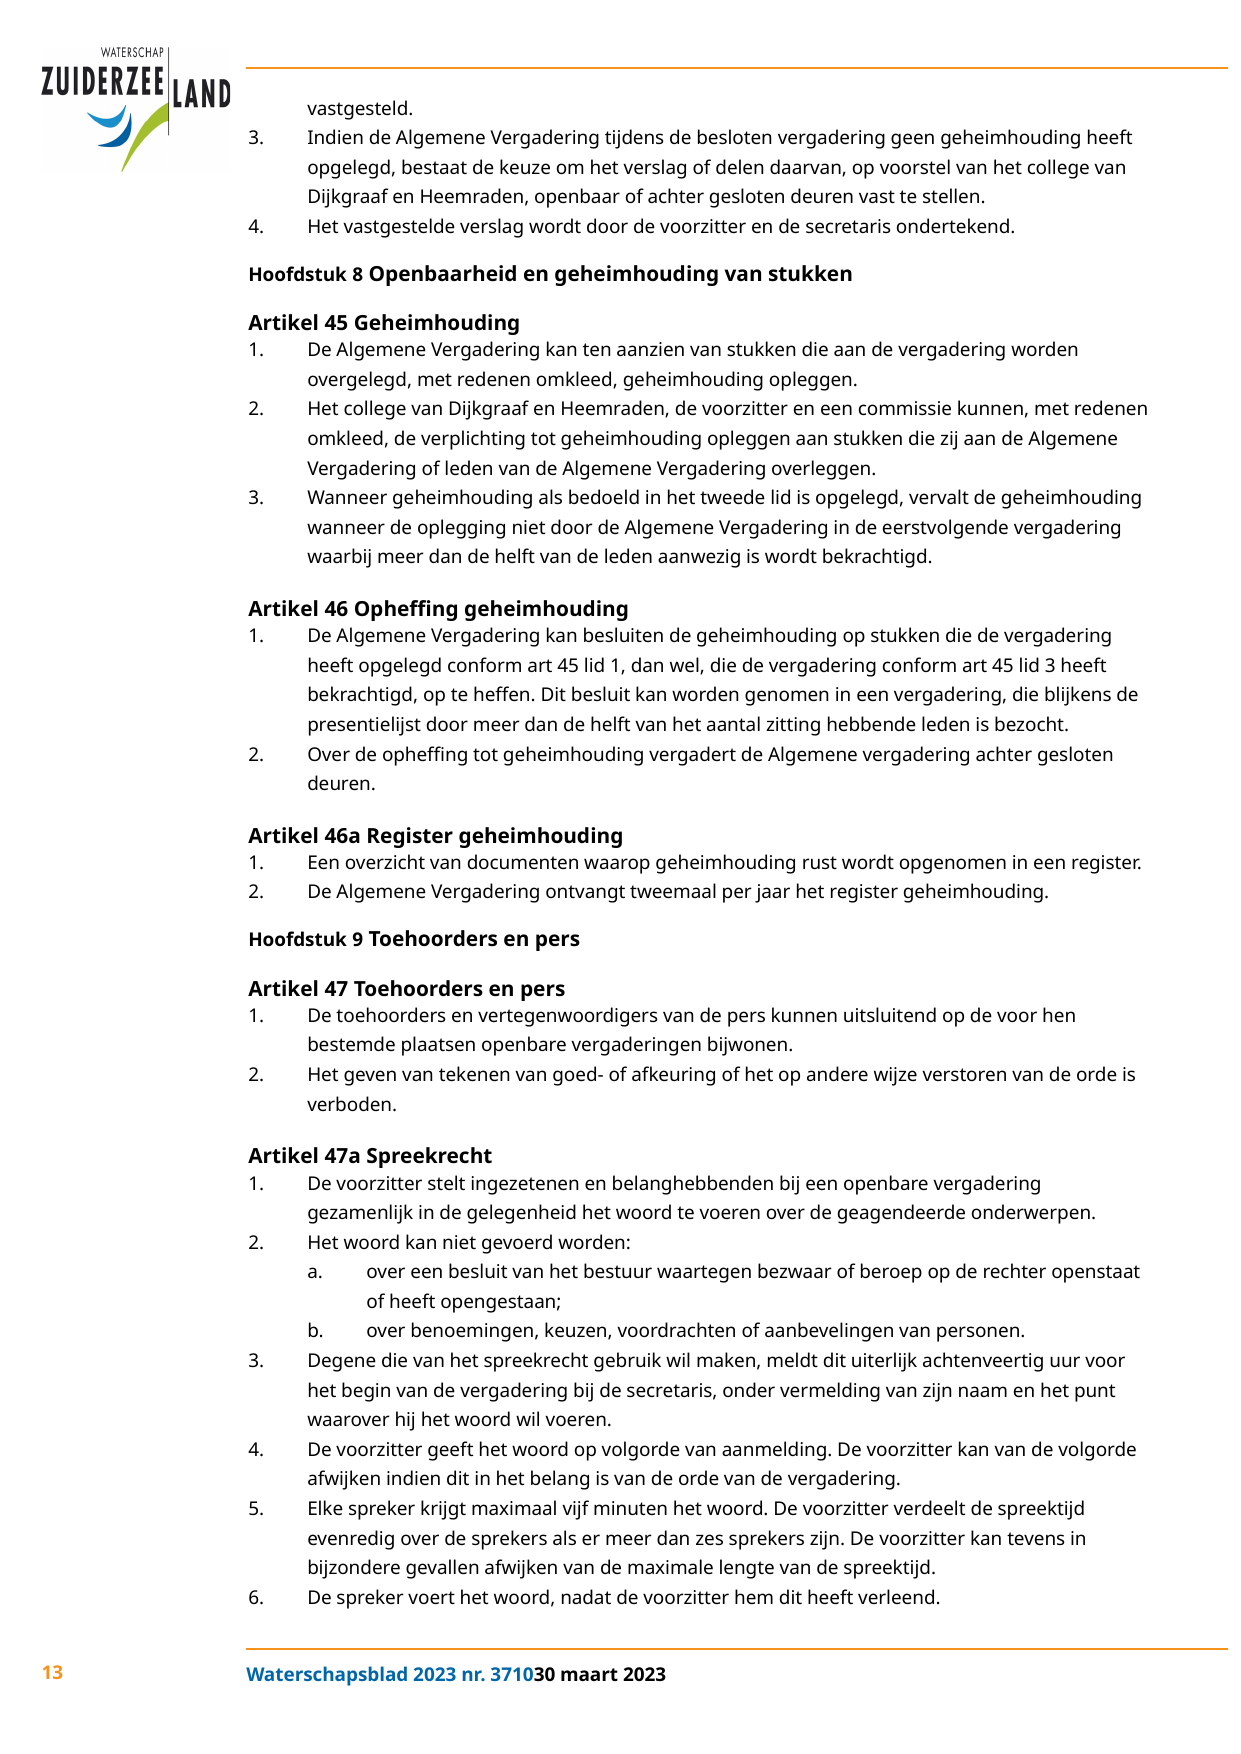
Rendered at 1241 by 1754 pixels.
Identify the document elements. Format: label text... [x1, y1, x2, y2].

list Het woord kan niet gevoerd worden: [248, 1229, 1152, 1254]
list De toehoorders en vertegenwoordigers van de pers kunnen uitsluitend op de voor hen bestemde plaatsen openbare vergaderingen bijwonen. [248, 1002, 1152, 1057]
list Wanneer geheimhouding als bedoeld in het tweede lid is opgelegd, vervalt de geheimhouding wanneer de oplegging niet door de Algemene Vergadering in de eerstvolgende vergadering waarbij meer dan de helft van de leden aanwezig is wordt bekrachtigd. [248, 484, 1152, 569]
list Over de opheffing tot geheimhouding vergadert de Algemene vergadering achter gesloten deuren. [248, 741, 1152, 796]
list over benoemingen, keuzen, voordrachten of aanbevelingen van personen. [307, 1318, 1152, 1343]
list Het college van Dijkgraaf en Heemraden, de voorzitter en een commissie kunnen, met redenen omkleed, de verplichting tot geheimhouding opleggen aan stukken die zij aan de Algemene Vergadering of leden van de Algemene Vergadering overleggen. [248, 396, 1152, 481]
list De Algemene Vergadering kan besluiten de geheimhouding op stukken die de vergadering heeft opgelegd conform art 45 lid 1, dan wel, die de vergadering conform art 45 lid 3 heeft bekrachtigd, op te heffen. Dit besluit kan worden genomen in een vergadering, die blijkens de presentielijst door meer dan de helft van het aantal zitting hebbende leden is bezocht. [248, 622, 1152, 737]
list De spreker voert het woord, nadat de voorzitter hem dit heeft verleend. [248, 1584, 1152, 1609]
list Elke spreker krijgt maximaal vijf minuten het woord. De voorzitter verdeelt de spreektijd evenredig over de sprekers als er meer dan zes sprekers zijn. De voorzitter kan tevens in bijzondere gevallen afwijken van de maximale lengte van de spreektijd. [248, 1495, 1152, 1580]
text Hoofdstuk 8 Openbaarheid en geheimhouding van stukken [248, 259, 1152, 287]
list Een overzicht van documenten waarop geheimhouding rust wordt opgenomen in een register. [248, 849, 1152, 875]
list Het vastgestelde verslag wordt door de voorzitter en de secretaris ondertekend. [248, 213, 1152, 239]
text Artikel 47 Toehoorders en pers [248, 974, 1152, 1002]
list De voorzitter stelt ingezetenen en belanghebbenden bij een openbare vergadering gezamenlijk in de gelegenheid het woord te voeren over de geagendeerde onderwerpen. [248, 1170, 1152, 1225]
picture [41, 47, 231, 172]
text Artikel 47a Spreekrecht [248, 1141, 1152, 1170]
list Degene die van het spreekrecht gebruik wil maken, meldt dit uiterlijk achtenveertig uur voor het begin van de vergadering bij de secretaris, onder vermelding van zijn naam en het punt waarover hij het woord wil voeren. [248, 1347, 1152, 1432]
text Artikel 46 Opheffing geheimhouding [248, 594, 1152, 622]
list De Algemene Vergadering kan ten aanzien van stukken die aan de vergadering worden overgelegd, met redenen omkleed, geheimhouding opleggen. [248, 336, 1152, 392]
text Hoofdstuk 9 Toehoorders en pers [248, 924, 1152, 953]
text Artikel 46a Register geheimhouding [248, 821, 1152, 849]
list De Algemene Vergadering ontvangt tweemaal per jaar het register geheimhouding. [248, 879, 1152, 904]
list Indien de Algemene Vergadering tijdens de besloten vergadering geen geheimhouding heeft opgelegd, bestaat de keuze om het verslag of delen daarvan, op voorstel van het college van Dijkgraaf en Heemraden, openbaar of achter gesloten deuren vast te stellen. [248, 124, 1152, 209]
list over een besluit van het bestuur waartegen bezwaar of beroep op de rechter openstaat of heeft opengestaan; [307, 1258, 1152, 1314]
list Het geven van tekenen van goed- of afkeuring of het op andere wijze verstoren van de orde is verboden. [248, 1061, 1152, 1117]
list vastgesteld. [248, 95, 1152, 121]
list De voorzitter geeft het woord op volgorde van aanmelding. De voorzitter kan van de volgorde afwijken indien dit in het belang is van de orde van de vergadering. [248, 1436, 1152, 1491]
text Artikel 45 Geheimhouding [248, 308, 1152, 336]
